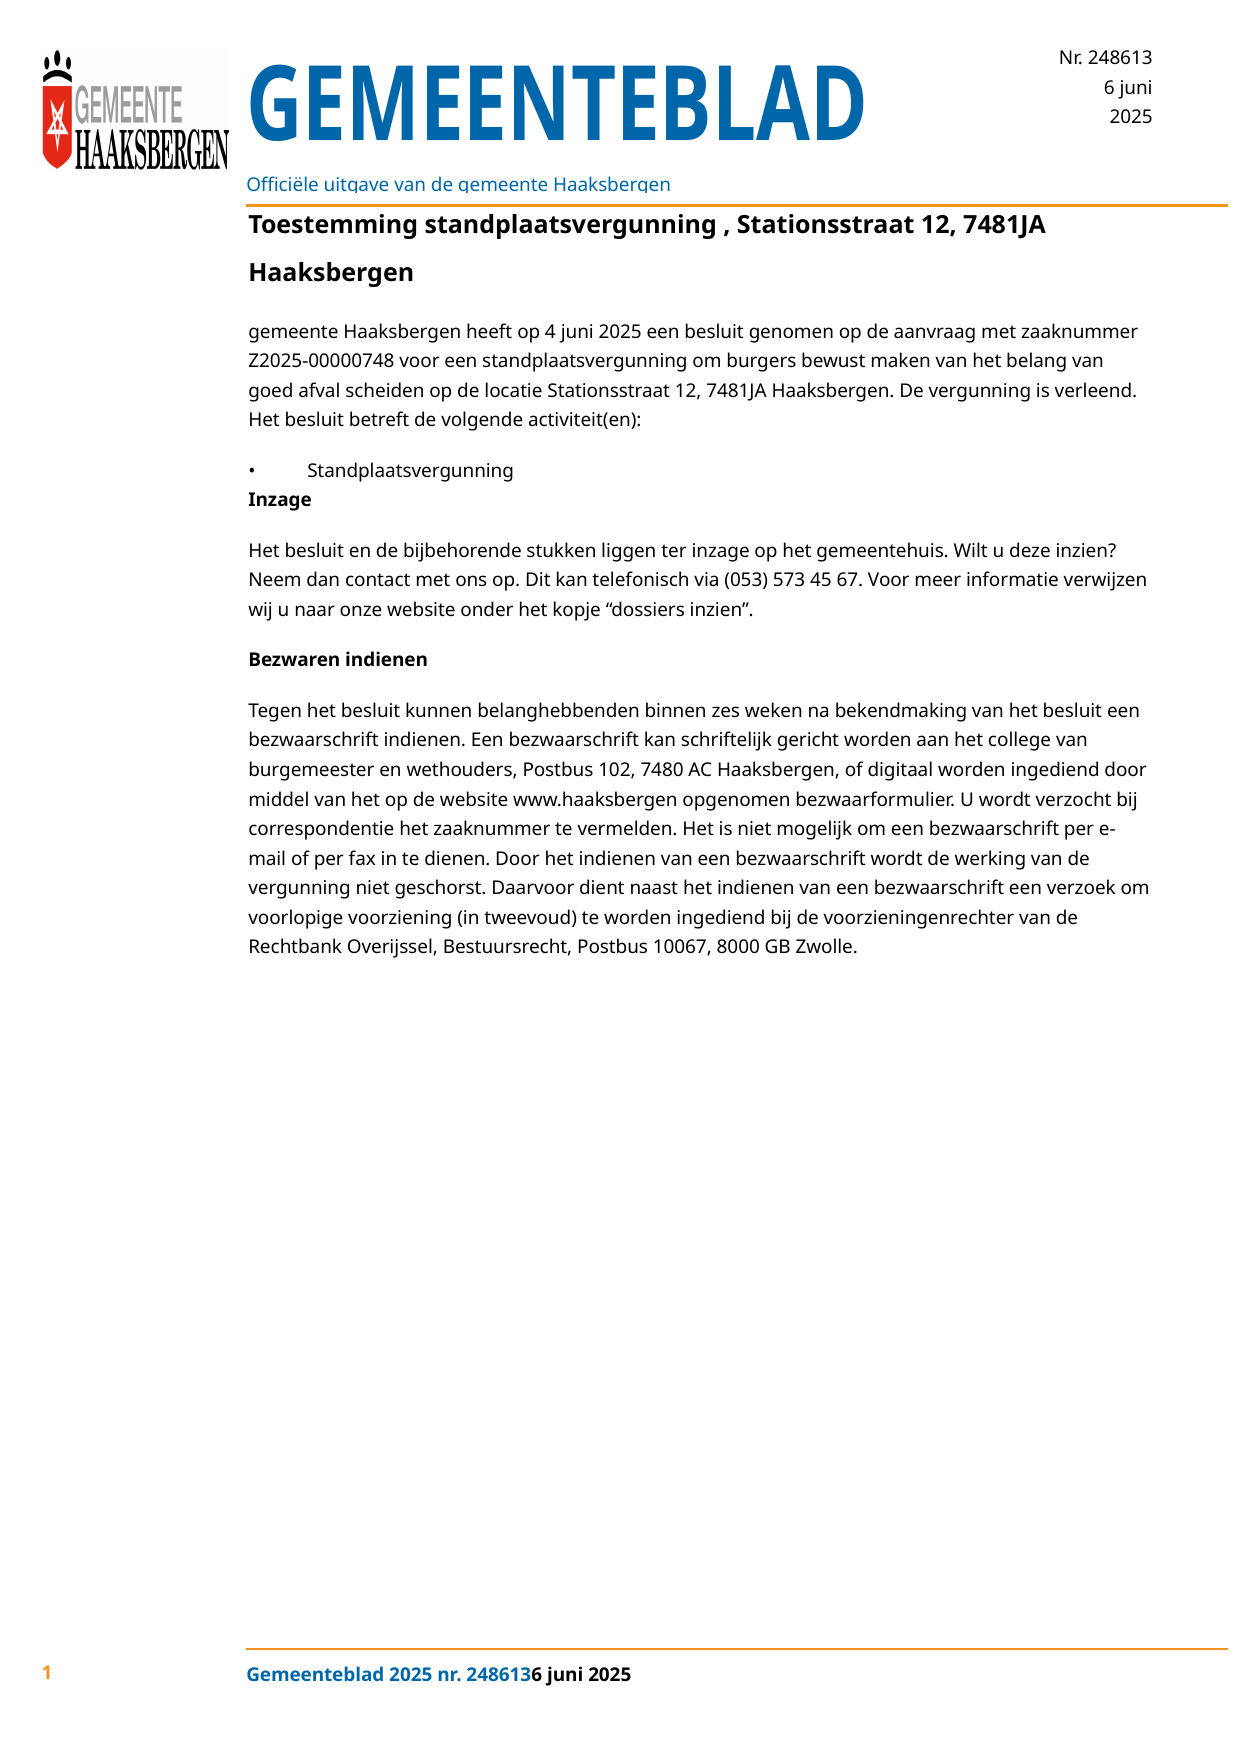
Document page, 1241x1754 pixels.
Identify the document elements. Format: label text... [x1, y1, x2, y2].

text Tegen het besluit kunnen belanghebbenden binnen zes weken na bekendmaking van het besluit een bezwaarschrift indienen. Een bezwaarschrift kan schriftelijk gericht worden aan het college van burgemeester en wethouders, Postbus 102, 7480 AC Haaksbergen, of digitaal worden ingediend door middel van het op de website www.haaksbergen opgenomen bezwaarformulier. U wordt verzocht bij correspondentie het zaaknummer te vermelden. Het is niet mogelijk om een bezwaarschrift per e-mail of per fax in te dienen. Door het indienen van een bezwaarschrift wordt de werking van de vergunning niet geschorst. Daarvoor dient naast het indienen van een bezwaarschrift een verzoek om voorlopige voorziening (in tweevoud) te worden ingediend bij de voorzieningenrechter van de Rechtbank Overijssel, Bestuursrecht, Postbus 10067, 8000 GB Zwolle. [248, 697, 1152, 959]
list Standplaatsvergunning [248, 457, 1152, 483]
text gemeente Haaksbergen heeft op 4 juni 2025 een besluit genomen op de aanvraag met zaaknummer Z2025-00000748 voor een standplaatsvergunning om burgers bewust maken van het belang van goed afval scheiden op de locatie Stationsstraat 12, 7481JA Haaksbergen. De vergunning is verleend. Het besluit betreft de volgende activiteit(en): [248, 318, 1152, 432]
text Het besluit en de bijbehorende stukken liggen ter inzage op het gemeentehuis. Wilt u deze inzien? Neem dan contact met ons op. Dit kan telefonisch via (053) 573 45 67. Voor meer informatie verwijzen wij u naar onze website onder het kopje “dossiers inzien”. [248, 537, 1152, 622]
text Inzage [248, 487, 1152, 512]
text Bezwaren indienen [248, 647, 1152, 672]
picture [41, 47, 231, 172]
text Toestemming standplaatsvergunning , Stationsstraat 12, 7481JA Haaksbergen [248, 207, 1152, 288]
